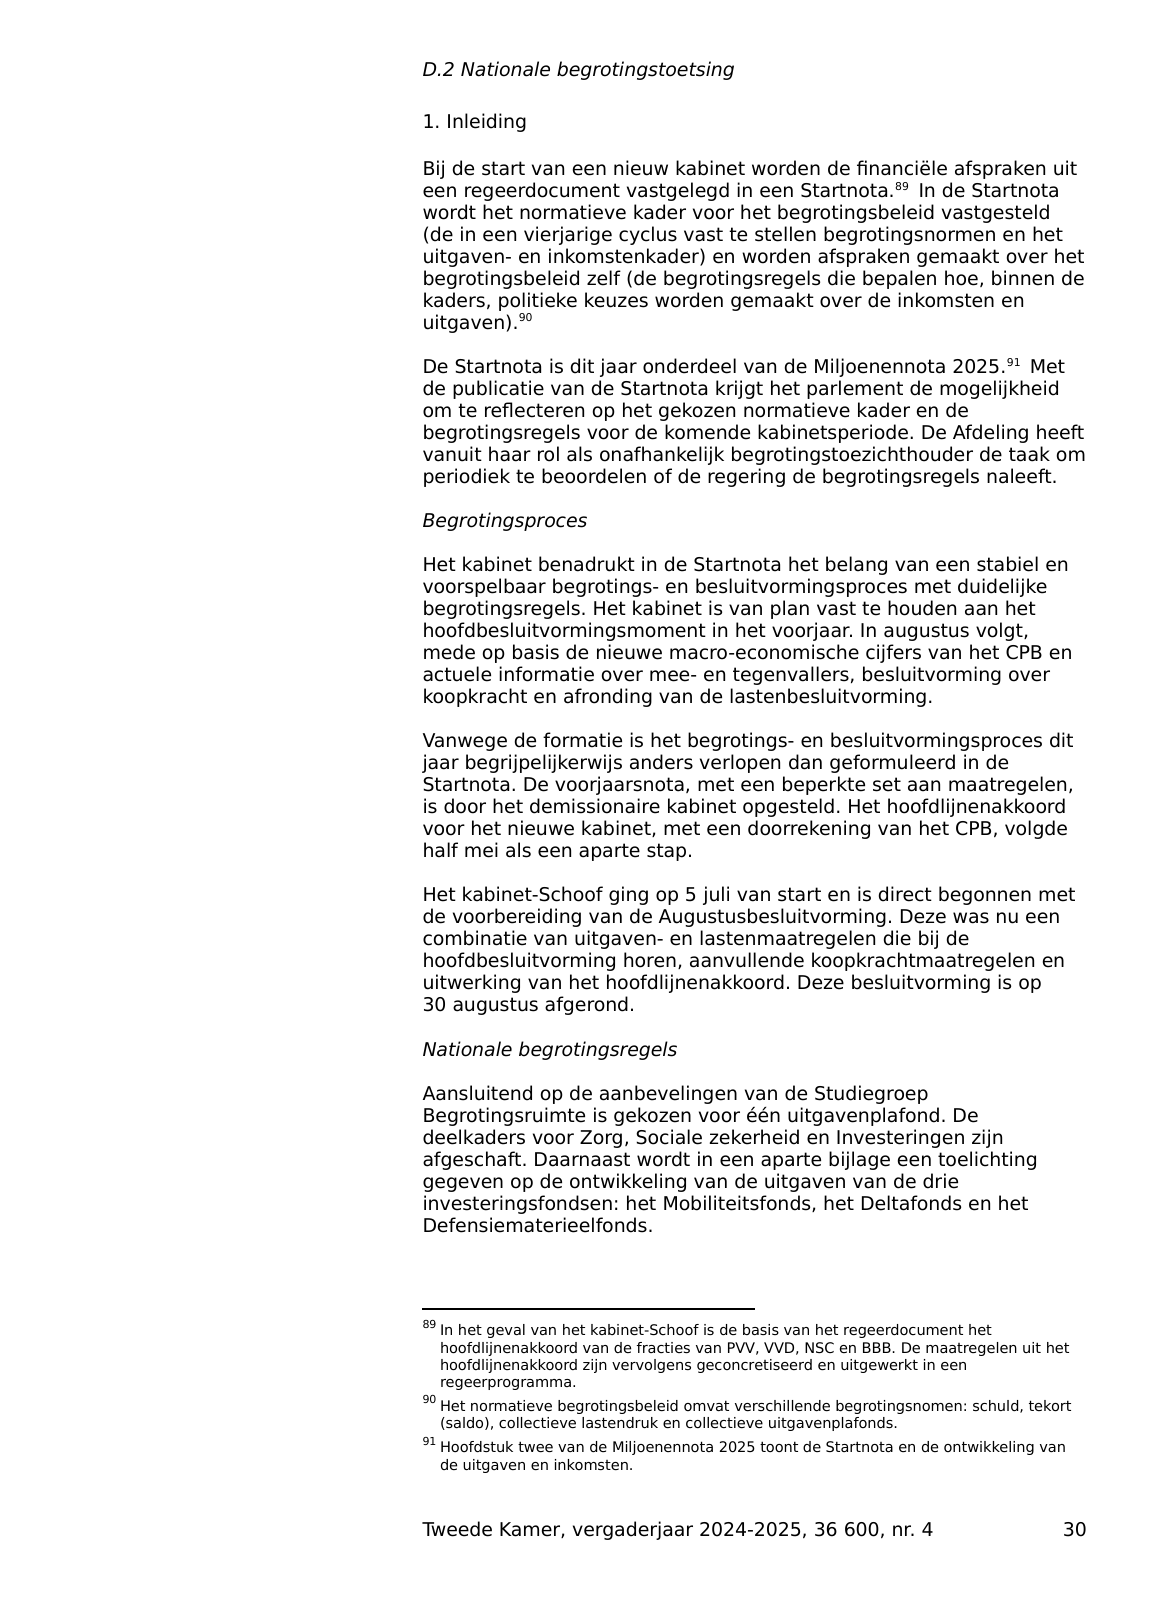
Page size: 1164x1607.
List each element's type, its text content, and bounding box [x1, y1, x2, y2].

subtitle Nationale begrotingsregels [422, 1038, 1087, 1060]
subtitle D.2 Nationale begrotingstoetsing [422, 59, 1087, 81]
text Aansluitend op de aanbevelingen van de Studiegroep Begrotingsruimte is gekozen voor één uitgavenplafond. De deelkaders voor Zorg, Sociale zekerheid en Investeringen zijn afgeschaft. Daarnaast wordt in een aparte bijlage een toelichting gegeven op de ontwikkeling van de uitgaven van de drie investeringsfondsen: het Mobiliteitsfonds, het Deltafonds en het Defensiematerieelfonds. [422, 1083, 1087, 1236]
text Het kabinet benadrukt in de Startnota het belang van een stabiel en voorspelbaar begrotings- en besluitvormingsproces met duidelijke begrotingsregels. Het kabinet is van plan vast te houden aan het hoofdbesluitvormingsmoment in het voorjaar. In augustus volgt, mede op basis de nieuwe macro-economische cijfers van het CPB en actuele informatie over mee- en tegenvallers, besluitvorming over koopkracht en afronding van de lastenbesluitvorming. [422, 554, 1087, 708]
text De Startnota is dit jaar onderdeel van de Miljoenennota 2025. Met de publicatie van de Startnota krijgt het parlement de mogelijkheid om te reflecteren op het gekozen normatieve kader en de begrotingsregels voor de komende kabinetsperiode. De Afdeling heeft vanuit haar rol als onafhankelijk begrotingstoezichthouder de taak om periodiek te beoordelen of de regering de begrotingsregels naleeft. [422, 356, 1087, 488]
subtitle Begrotingsproces [422, 510, 1087, 532]
text In het geval van het kabinet-Schoof is de basis van het regeerdocument het hoofdlijnenakkoord van de fracties van PVV, VVD, NSC en BBB. De maatregelen uit het hoofdlijnenakkoord zijn vervolgens geconcretiseerd en uitgewerkt in een regeerprogramma. [422, 1318, 1087, 1391]
text Het normatieve begrotingsbeleid omvat verschillende begrotingsnomen: schuld, tekort (saldo), collectieve lastendruk en collectieve uitgavenplafonds. [422, 1393, 1087, 1432]
text Vanwege de formatie is het begrotings- en besluitvormingsproces dit jaar begrijpelijkerwijs anders verlopen dan geformuleerd in de Startnota. De voorjaarsnota, met een beperkte set aan maatregelen, is door het demissionaire kabinet opgesteld. Het hoofdlijnenakkoord voor het nieuwe kabinet, met een doorrekening van het CPB, volgde half mei als een aparte stap. [422, 730, 1087, 862]
text Hoofdstuk twee van de Miljoenennota 2025 toont de Startnota en de ontwikkeling van de uitgaven en inkomsten. [422, 1435, 1087, 1474]
subtitle 1. Inleiding [422, 111, 1087, 133]
text Het kabinet-Schoof ging op 5 juli van start en is direct begonnen met de voorbereiding van de Augustusbesluitvorming. Deze was nu een combinatie van uitgaven- en lastenmaatregelen die bij de hoofdbesluitvorming horen, aanvullende koopkrachtmaatregelen en uitwerking van het hoofdlijnenakkoord. Deze besluitvorming is op 30 augustus afgerond. [422, 884, 1087, 1016]
text Bij de start van een nieuw kabinet worden de financiële afspraken uit een regeerdocument vastgelegd in een Startnota. In de Startnota wordt het normatieve kader voor het begrotingsbeleid vastgesteld (de in een vierjarige cyclus vast te stellen begrotingsnormen en het uitgaven- en inkomstenkader) en worden afspraken gemaakt over het begrotingsbeleid zelf (de begrotingsregels die bepalen hoe, binnen de kaders, politieke keuzes worden gemaakt over de inkomsten en uitgaven). [422, 158, 1087, 334]
